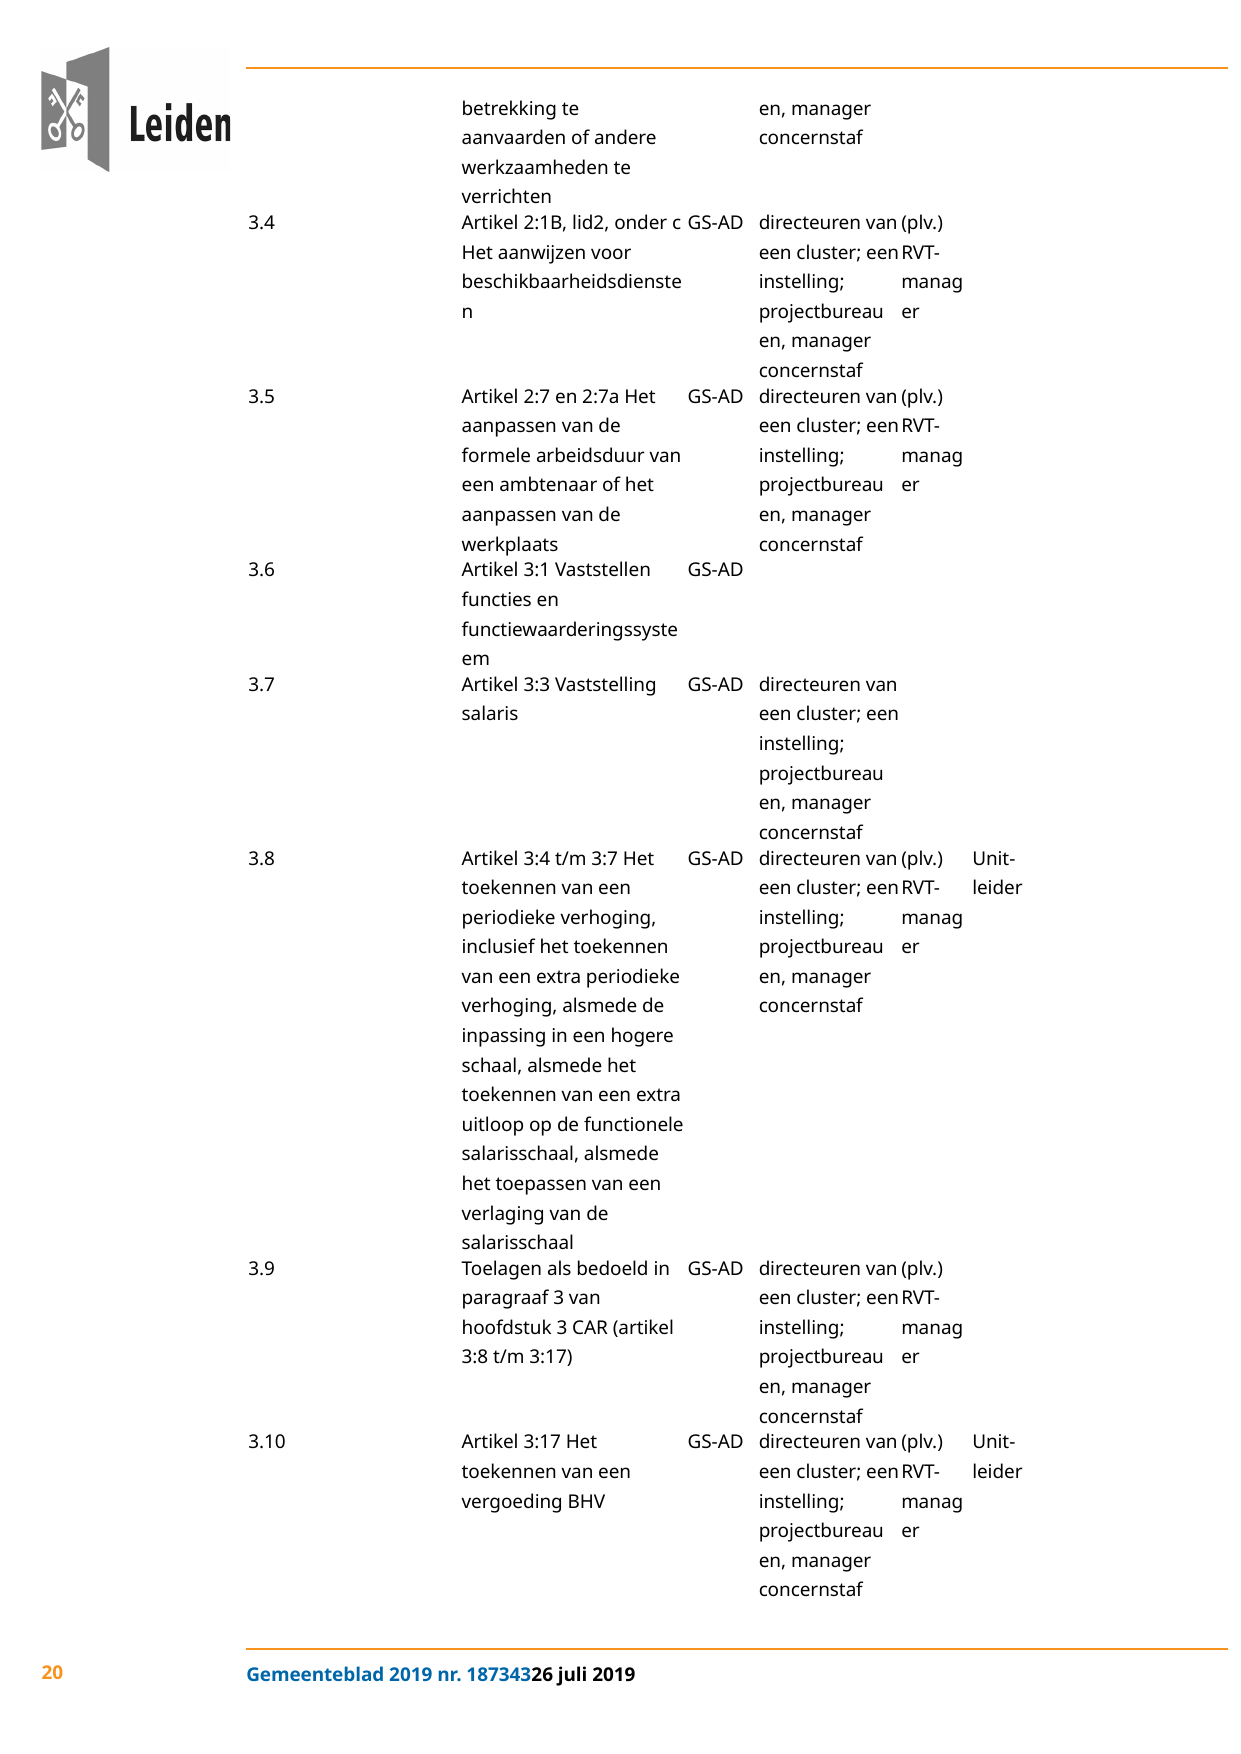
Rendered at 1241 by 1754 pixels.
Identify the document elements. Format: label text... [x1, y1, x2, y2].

table_cell [1043, 1255, 1152, 1429]
table_cell directeuren van een cluster; een instelling; projectbureau en, manager concernstaf [759, 1255, 901, 1429]
table_cell directeuren van een cluster; een instelling; projectbureau en, manager concernstaf [759, 845, 901, 1255]
table_cell (plv.) RVT-manager [901, 383, 972, 557]
table_cell [972, 383, 1043, 557]
table_cell GS-AD [688, 209, 758, 383]
table_cell GS-AD [688, 557, 758, 671]
table_cell [688, 95, 758, 209]
table_cell GS-AD [688, 1255, 758, 1429]
table_cell (plv.) RVT-manager [901, 209, 972, 383]
table_cell [1043, 1429, 1152, 1602]
table_cell [248, 95, 461, 209]
table_cell Artikel 3:3 Vaststelling salaris [461, 671, 687, 845]
table_cell [901, 95, 972, 209]
table_cell (plv.) RVT-manager [901, 1255, 972, 1429]
table_cell [901, 671, 972, 845]
table_cell 3.7 [248, 671, 461, 845]
table_cell GS-AD [688, 383, 758, 557]
table_cell [972, 95, 1043, 209]
table_cell [972, 671, 1043, 845]
table_cell 3.6 [248, 557, 461, 671]
table_cell [1043, 209, 1152, 383]
table_cell Artikel 2:1B, lid2, onder c Het aanwijzen voor beschikbaarheidsdiensten [461, 209, 687, 383]
table_cell Artikel 2:7 en 2:7a Het aanpassen van de formele arbeidsduur van een ambtenaar of het aanpassen van de werkplaats [461, 383, 687, 557]
table_cell Unit-leider [972, 1429, 1043, 1602]
table_cell [972, 557, 1043, 671]
table_cell [759, 557, 901, 671]
table_cell Artikel 3:4 t/m 3:7 Het toekennen van een periodieke verhoging, inclusief het toekennen van een extra periodieke verhoging, alsmede de inpassing in een hogere schaal, alsmede het toekennen van een extra uitloop op de functionele salarisschaal, alsmede het toepassen van een verlaging van de salarisschaal [461, 845, 687, 1255]
table_cell (plv.) RVT-manager [901, 845, 972, 1255]
table_cell directeuren van een cluster; een instelling; projectbureau en, manager concernstaf [759, 671, 901, 845]
table_cell GS-AD [688, 845, 758, 1255]
table_cell [972, 1255, 1043, 1429]
table_cell [972, 209, 1043, 383]
table_cell Artikel 3:1 Vaststellen functies en functiewaarderingssysteem [461, 557, 687, 671]
table_cell Unit-leider [972, 845, 1043, 1255]
table_cell 3.5 [248, 383, 461, 557]
table_cell directeuren van een cluster; een instelling; projectbureau en, manager concernstaf [759, 209, 901, 383]
table_cell directeuren van een cluster; een instelling; projectbureau en, manager concernstaf [759, 1429, 901, 1602]
table_cell [901, 557, 972, 671]
table_cell 3.8 [248, 845, 461, 1255]
table_cell Toelagen als bedoeld in paragraaf 3 van hoofdstuk 3 CAR (artikel 3:8 t/m 3:17) [461, 1255, 687, 1429]
table_cell 3.9 [248, 1255, 461, 1429]
table_cell [1043, 557, 1152, 671]
table_cell directeuren van een cluster; een instelling; projectbureau en, manager concernstaf [759, 383, 901, 557]
picture [41, 47, 231, 172]
table_cell [1043, 845, 1152, 1255]
table_cell 3.10 [248, 1429, 461, 1602]
table_cell GS-AD [688, 671, 758, 845]
table_cell (plv.) RVT-manager [901, 1429, 972, 1602]
table_cell GS-AD [688, 1429, 758, 1602]
table_cell betrekking te aanvaarden of andere werkzaamheden te verrichten [461, 95, 687, 209]
table_cell Artikel 3:17 Het toekennen van een vergoeding BHV [461, 1429, 687, 1602]
table_cell [1043, 383, 1152, 557]
table_cell [1043, 95, 1152, 209]
table_cell 3.4 [248, 209, 461, 383]
table_cell [1043, 671, 1152, 845]
table_cell en, manager concernstaf [759, 95, 901, 209]
